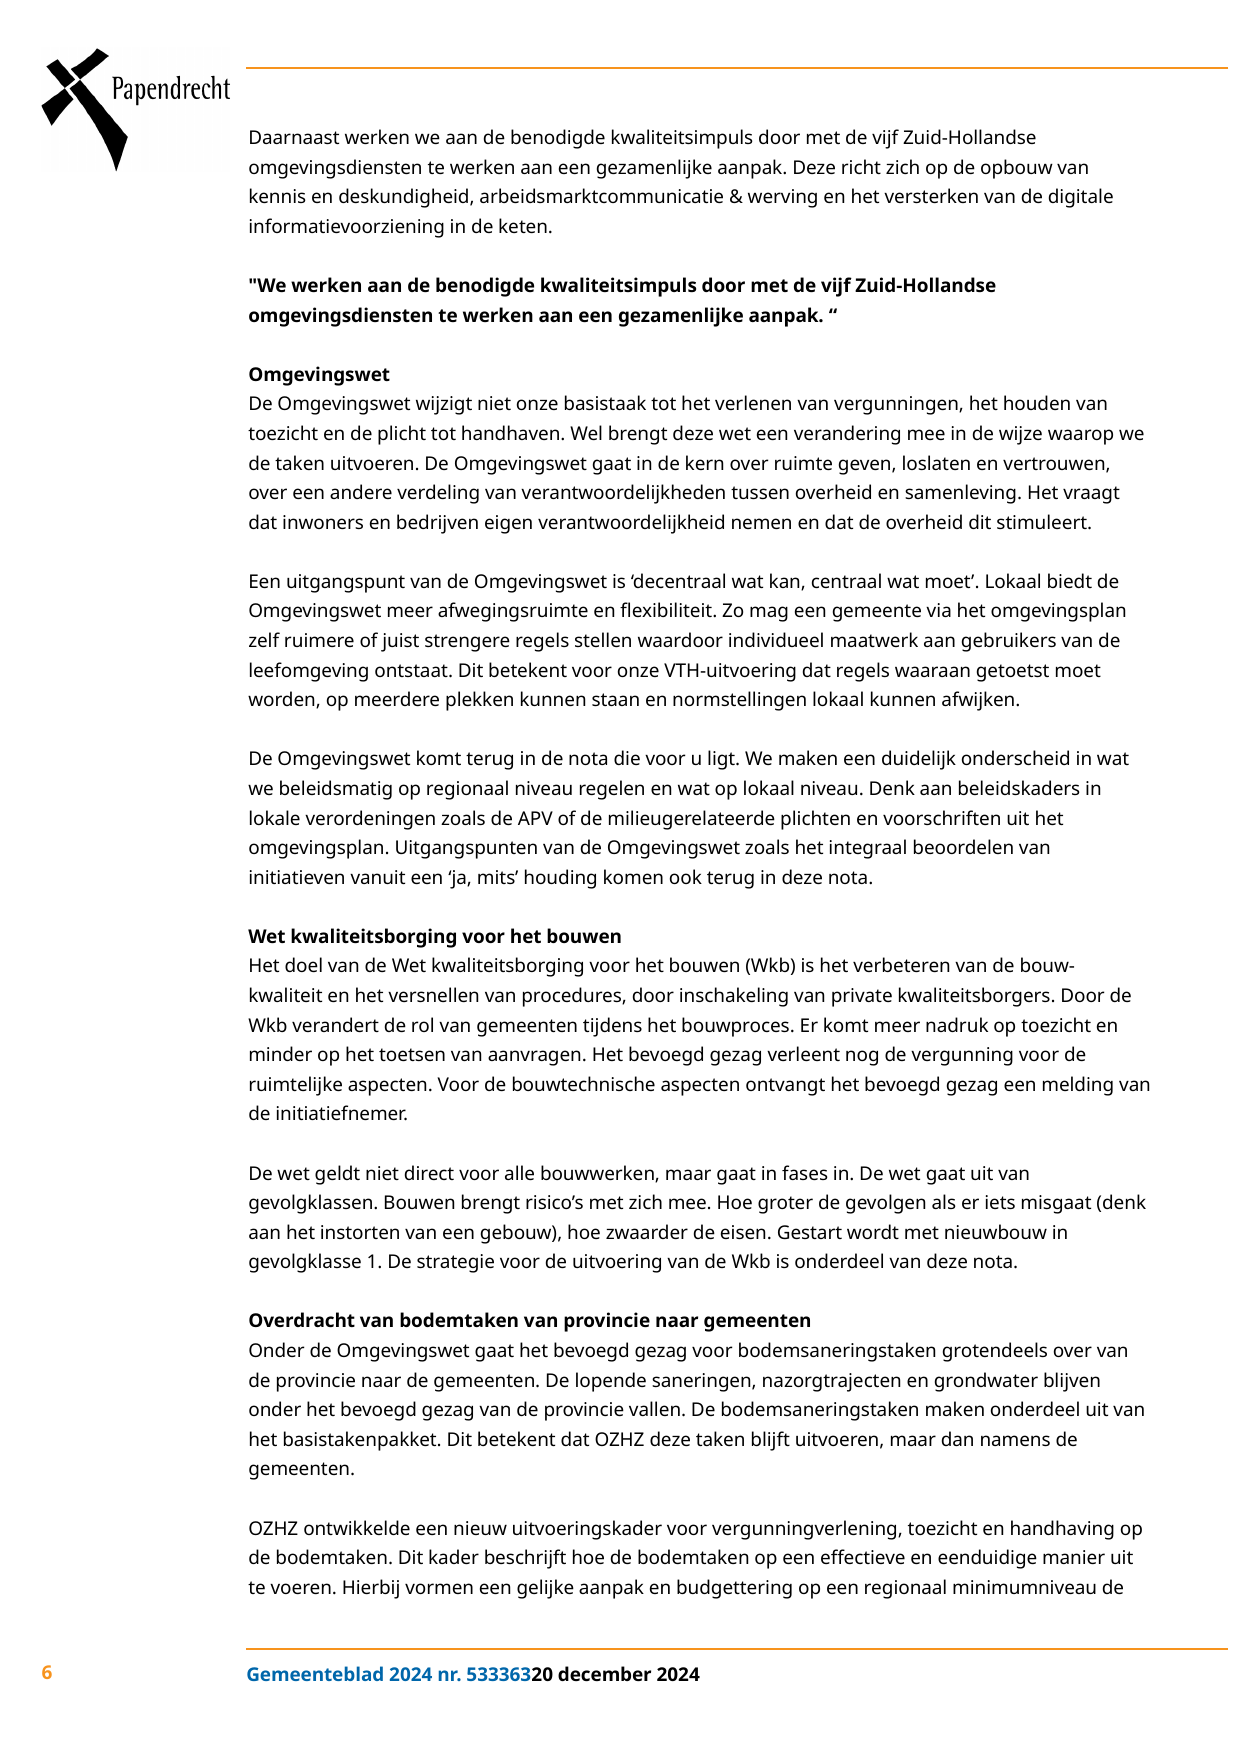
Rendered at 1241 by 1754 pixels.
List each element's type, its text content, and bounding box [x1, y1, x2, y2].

text Het doel van de Wet kwaliteitsborging voor het bouwen (Wkb) is het verbeteren van de bouw- kwaliteit en het versnellen van procedures, door inschakeling van private kwaliteitsborgers. Door de Wkb verandert de rol van gemeenten tijdens het bouwproces. Er komt meer nadruk op toezicht en minder op het toetsen van aanvragen. Het bevoegd gezag verleent nog de vergunning voor de ruimtelijke aspecten. Voor de bouwtechnische aspecten ontvangt het bevoegd gezag een melding van de initiatiefnemer. [248, 953, 1152, 1126]
text De wet geldt niet direct voor alle bouwwerken, maar gaat in fases in. De wet gaat uit van gevolgklassen. Bouwen brengt risico’s met zich mee. Hoe groter de gevolgen als er iets misgaat (denk aan het instorten van een gebouw), hoe zwaarder de eisen. Gestart wordt met nieuwbouw in gevolgklasse 1. De strategie voor de uitvoering van de Wkb is onderdeel van deze nota. [248, 1160, 1152, 1274]
text Een uitgangspunt van de Omgevingswet is ‘decentraal wat kan, centraal wat moet’. Lokaal biedt de Omgevingswet meer afwegingsruimte en flexibiliteit. Zo mag een gemeente via het omgevingsplan zelf ruimere of juist strengere regels stellen waardoor individueel maatwerk aan gebruikers van de leefomgeving ontstaat. Dit betekent voor onze VTH-uitvoering dat regels waaraan getoetst moet worden, op meerdere plekken kunnen staan en normstellingen lokaal kunnen afwijken. [248, 568, 1152, 712]
text "We werken aan de benodigde kwaliteitsimpuls door met de vijf Zuid-Hollandse omgevingsdiensten te werken aan een gezamenlijke aanpak. “ [248, 272, 1152, 328]
text Daarnaast werken we aan de benodigde kwaliteitsimpuls door met de vijf Zuid-Hollandse omgevingsdiensten te werken aan een gezamenlijke aanpak. Deze richt zich op de opbouw van kennis en deskundigheid, arbeidsmarktcommunicatie & werving en het versterken van de digitale informatievoorziening in de keten. [248, 124, 1152, 239]
text Onder de Omgevingswet gaat het bevoegd gezag voor bodemsaneringstaken grotendeels over van de provincie naar de gemeenten. De lopende saneringen, nazorgtrajecten en grondwater blijven onder het bevoegd gezag van de provincie vallen. De bodemsaneringstaken maken onderdeel uit van het basistakenpakket. Dit betekent dat OZHZ deze taken blijft uitvoeren, maar dan namens de gemeenten. [248, 1337, 1152, 1481]
text OZHZ ontwikkelde een nieuw uitvoeringskader voor vergunningverlening, toezicht en handhaving op de bodemtaken. Dit kader beschrijft hoe de bodemtaken op een effectieve en eenduidige manier uit te voeren. Hierbij vormen een gelijke aanpak en budgettering op een regionaal minimumniveau de [248, 1515, 1152, 1600]
picture [41, 47, 231, 172]
text Wet kwaliteitsborging voor het bouwen [248, 923, 1152, 949]
text De Omgevingswet wijzigt niet onze basistaak tot het verlenen van vergunningen, het houden van toezicht en de plicht tot handhaven. Wel brengt deze wet een verandering mee in de wijze waarop we de taken uitvoeren. De Omgevingswet gaat in de kern over ruimte geven, loslaten en vertrouwen, over een andere verdeling van verantwoordelijkheden tussen overheid en samenleving. Het vraagt dat inwoners en bedrijven eigen verantwoordelijkheid nemen en dat de overheid dit stimuleert. [248, 391, 1152, 535]
text De Omgevingswet komt terug in de nota die voor u ligt. We maken een duidelijk onderscheid in wat we beleidsmatig op regionaal niveau regelen en wat op lokaal niveau. Denk aan beleidskaders in lokale verordeningen zoals de APV of de milieugerelateerde plichten en voorschriften uit het omgevingsplan. Uitgangspunten van de Omgevingswet zoals het integraal beoordelen van initiatieven vanuit een ‘ja, mits’ houding komen ook terug in deze nota. [248, 746, 1152, 890]
text Omgevingswet [248, 361, 1152, 387]
text Overdracht van bodemtaken van provincie naar gemeenten [248, 1308, 1152, 1333]
